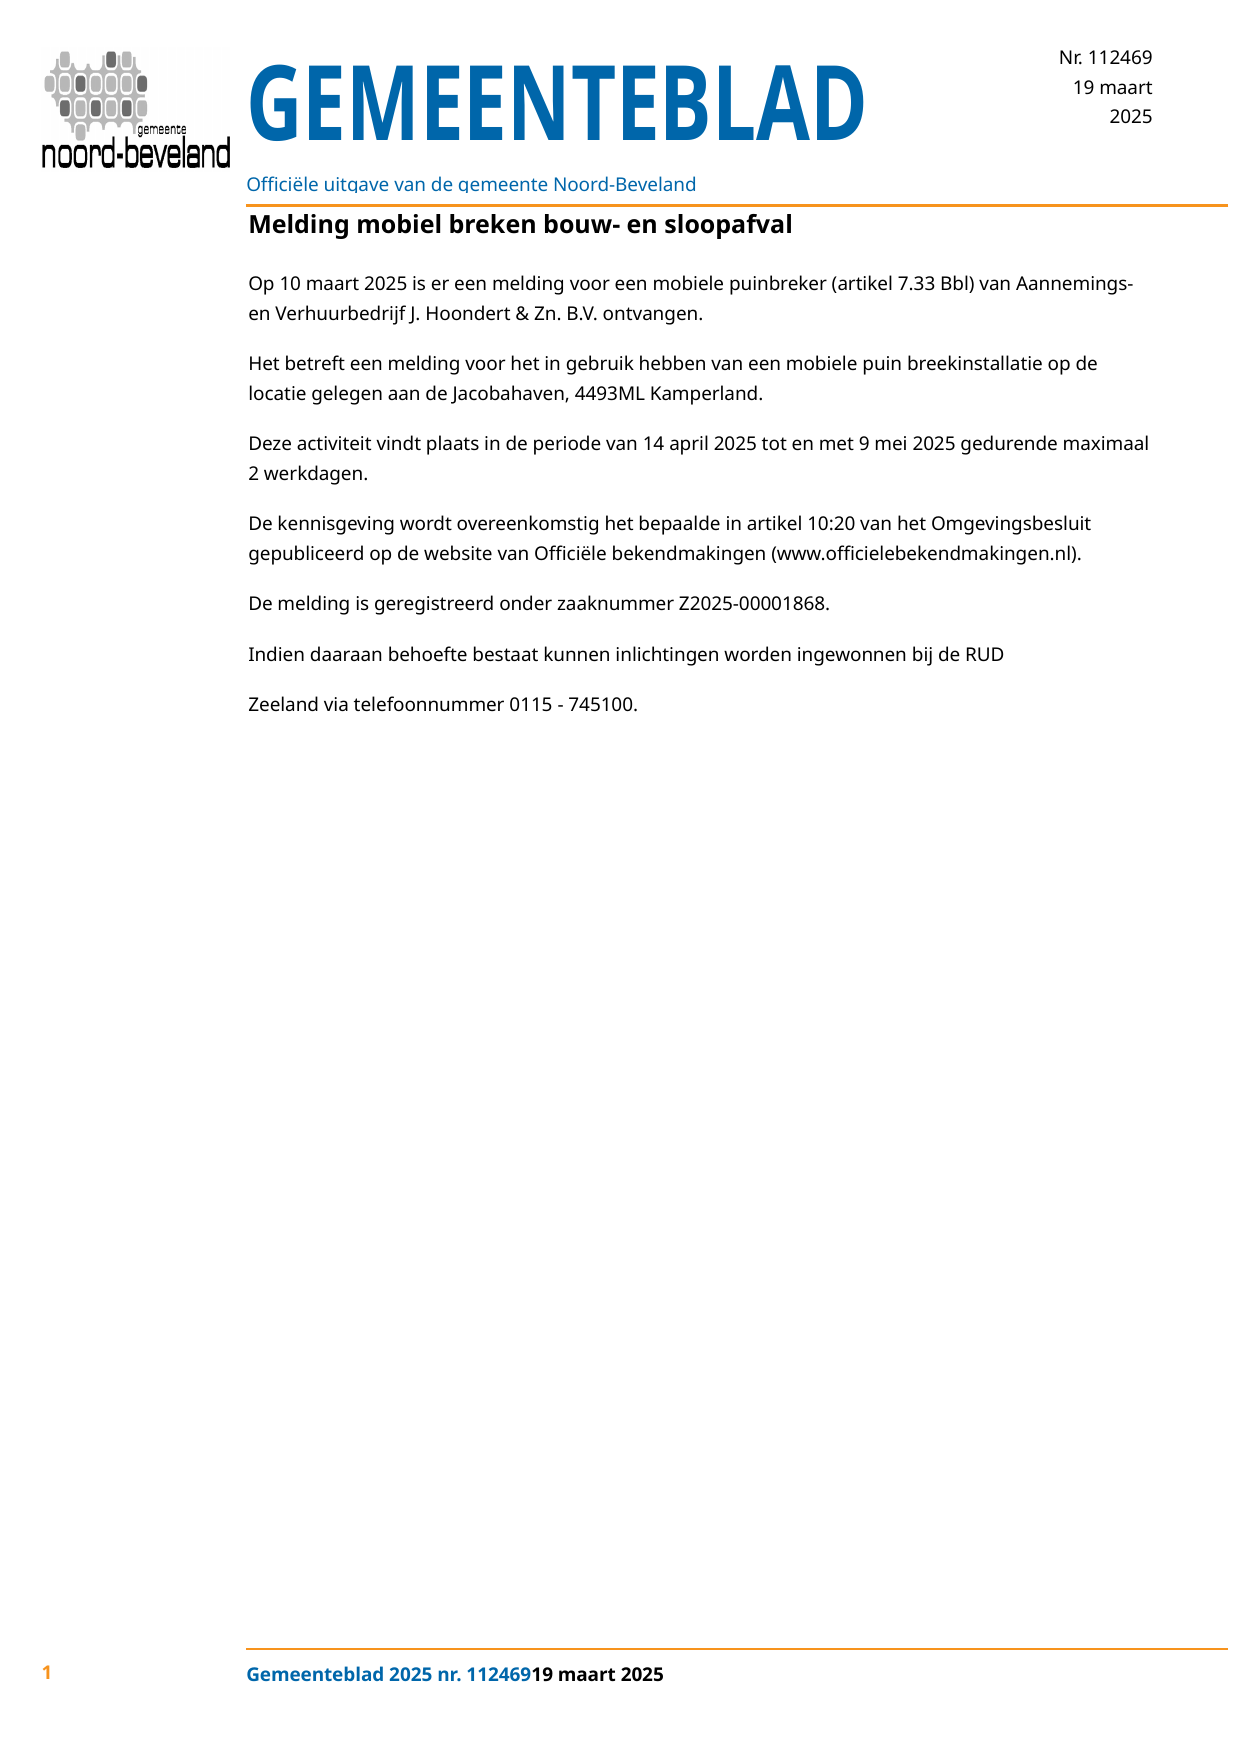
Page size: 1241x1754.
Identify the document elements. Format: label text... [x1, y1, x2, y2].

text Indien daaraan behoefte bestaat kunnen inlichtingen worden ingewonnen bij de RUD [248, 641, 1152, 666]
text Op 10 maart 2025 is er een melding voor een mobiele puinbreker (artikel 7.33 Bbl) van Aannemings- en Verhuurbedrijf J. Hoondert & Zn. B.V. ontvangen. [248, 270, 1152, 326]
picture [41, 47, 231, 172]
text De kennisgeving wordt overeenkomstig het bepaalde in artikel 10:20 van het Omgevingsbesluit gepubliceerd op de website van Officiële bekendmakingen (www.officielebekendmakingen.nl). [248, 510, 1152, 566]
text Melding mobiel breken bouw- en sloopafval [248, 207, 1152, 241]
text Deze activiteit vindt plaats in de periode van 14 april 2025 tot en met 9 mei 2025 gedurende maximaal 2 werkdagen. [248, 430, 1152, 486]
text Het betreft een melding voor het in gebruik hebben van een mobiele puin breekinstallatie op de locatie gelegen aan de Jacobahaven, 4493ML Kamperland. [248, 350, 1152, 406]
text De melding is geregistreerd onder zaaknummer Z2025-00001868. [248, 590, 1152, 616]
text Zeeland via telefoonnummer 0115 - 745100. [248, 691, 1152, 717]
